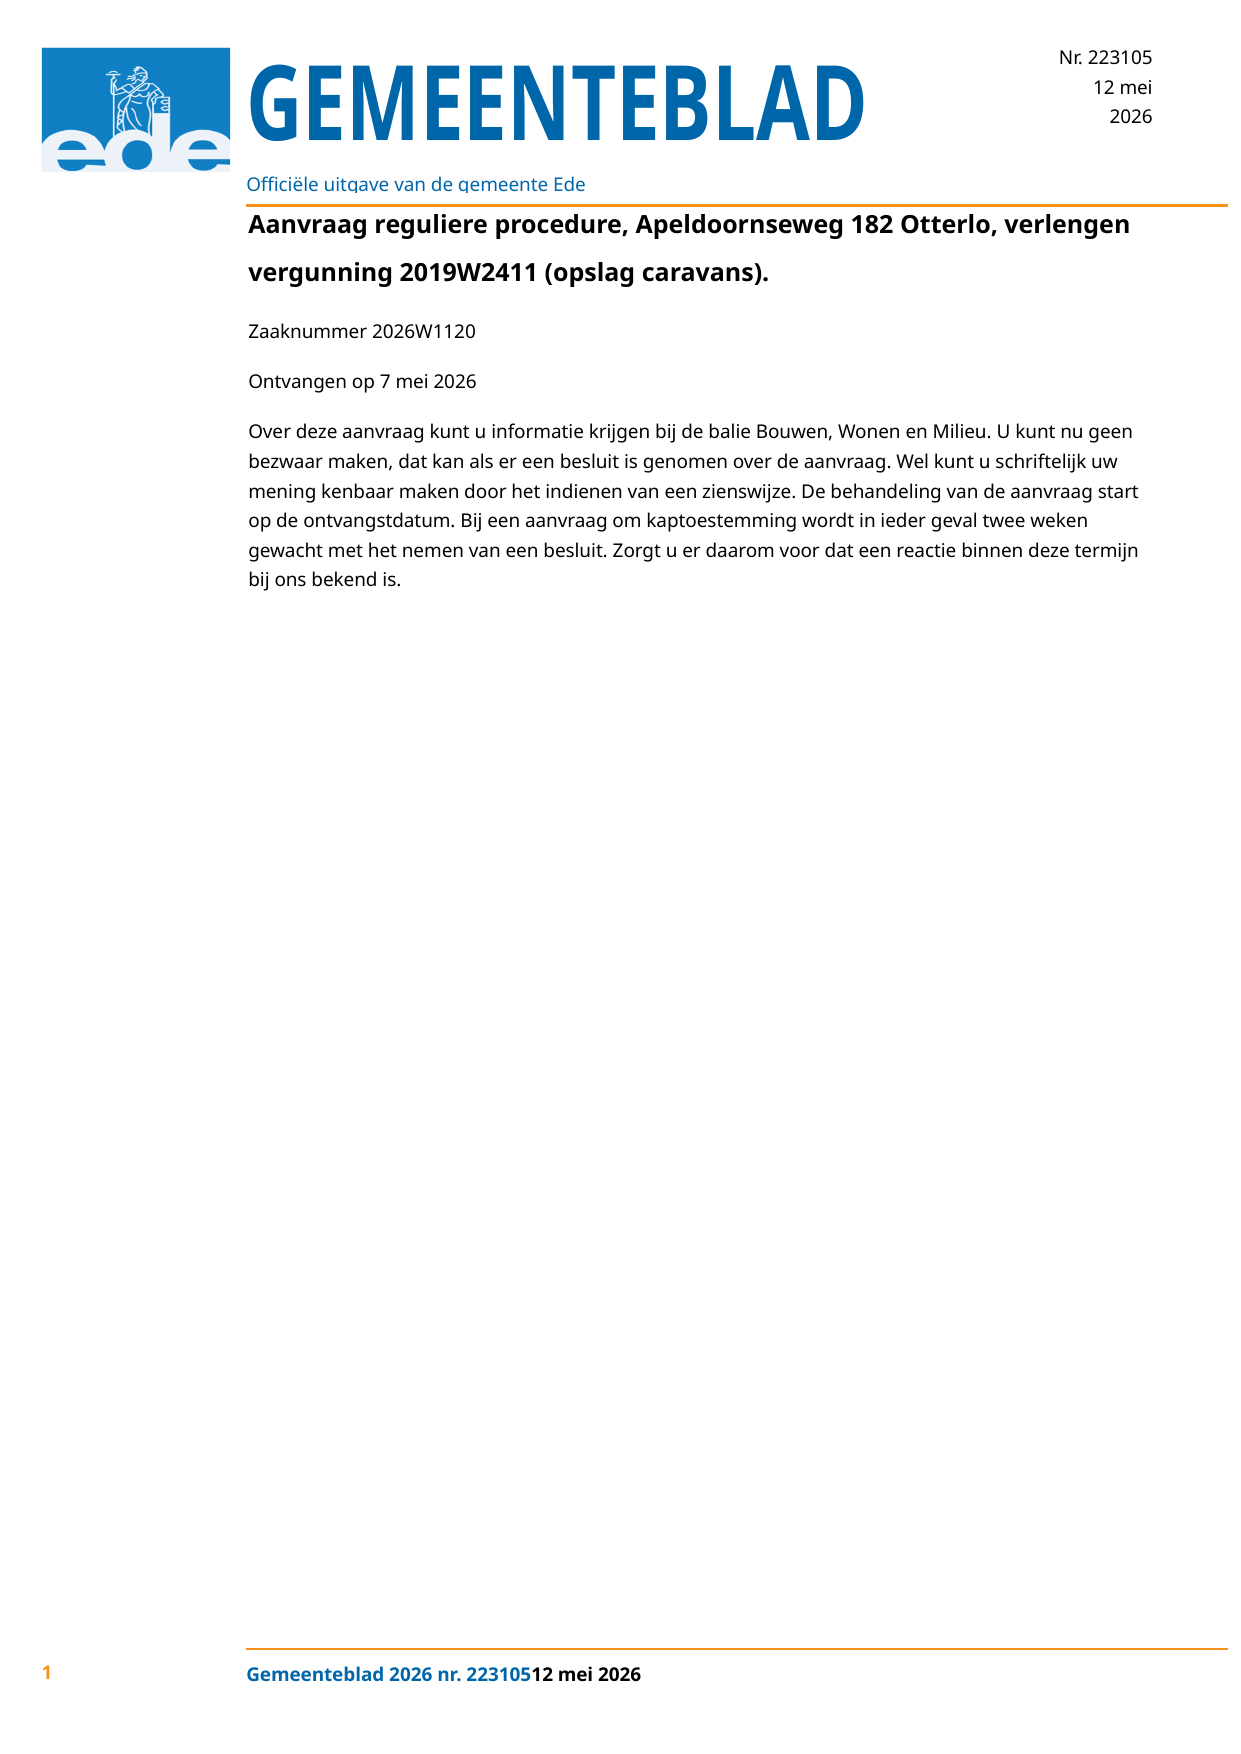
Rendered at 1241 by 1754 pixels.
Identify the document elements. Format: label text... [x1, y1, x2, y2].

text Over deze aanvraag kunt u informatie krijgen bij de balie Bouwen, Wonen en Milieu. U kunt nu geen bezwaar maken, dat kan als er een besluit is genomen over de aanvraag. Wel kunt u schriftelijk uw mening kenbaar maken door het indienen van een zienswijze. De behandeling van de aanvraag start op de ontvangstdatum. Bij een aanvraag om kaptoestemming wordt in ieder geval twee weken gewacht met het nemen van een besluit. Zorgt u er daarom voor dat een reactie binnen deze termijn bij ons bekend is. [248, 419, 1152, 592]
text Aanvraag reguliere procedure, Apeldoornseweg 182 Otterlo, verlengen vergunning 2019W2411 (opslag caravans). [248, 207, 1152, 288]
text Ontvangen op 7 mei 2026 [248, 368, 1152, 394]
text Zaaknummer 2026W1120 [248, 318, 1152, 344]
picture [41, 47, 231, 172]
